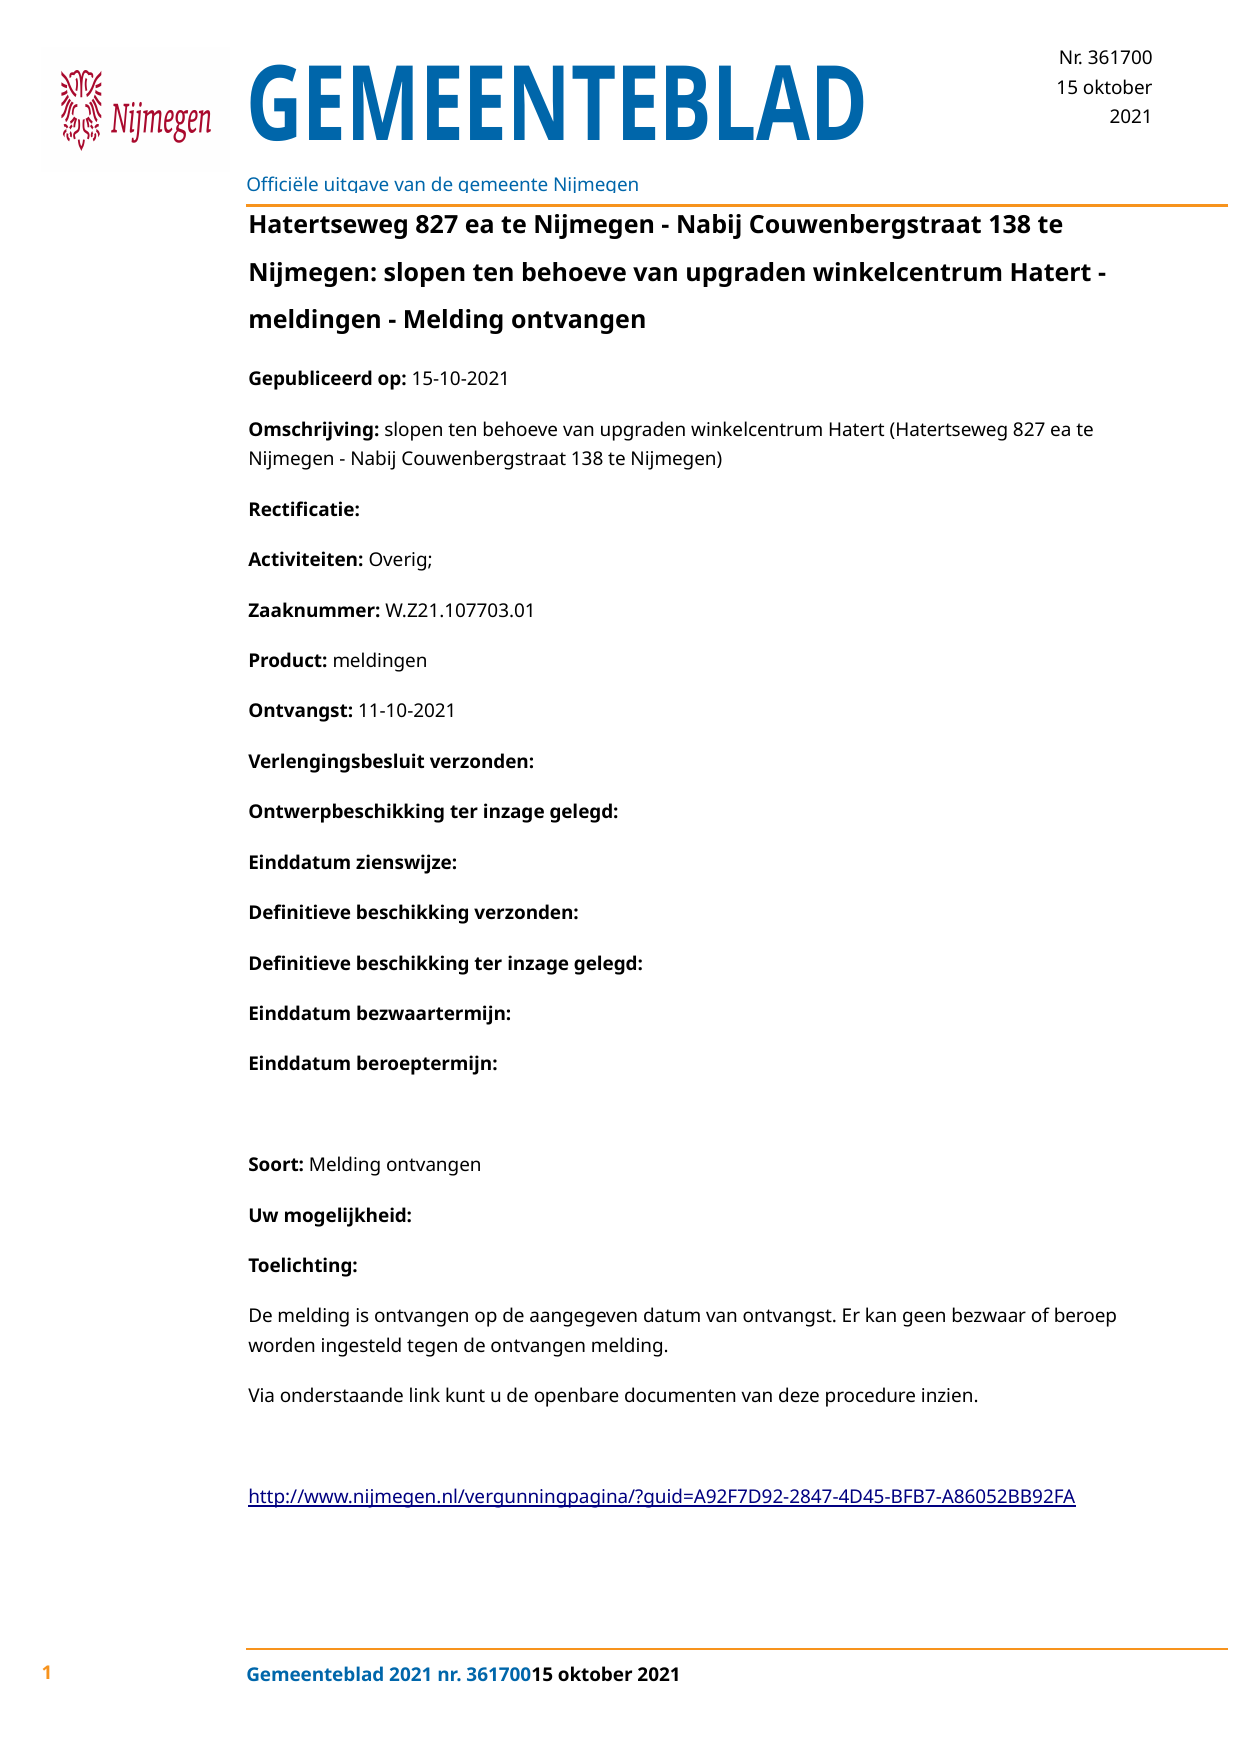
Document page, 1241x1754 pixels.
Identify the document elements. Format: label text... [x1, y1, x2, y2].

text Activiteiten: Overig; [248, 546, 1152, 572]
text Rectificatie: [248, 496, 1152, 522]
text Zaaknummer: W.Z21.107703.01 [248, 597, 1152, 622]
text Einddatum beroeptermijn: [248, 1051, 1152, 1076]
text Ontvangst: 11-10-2021 [248, 698, 1152, 723]
text Definitieve beschikking ter inzage gelegd: [248, 950, 1152, 975]
text Einddatum zienswijze: [248, 849, 1152, 874]
text Via onderstaande link kunt u de openbare documenten van deze procedure inzien. [248, 1383, 1152, 1408]
text De melding is ontvangen op de aangegeven datum van ontvangst. Er kan geen bezwaar of beroep worden ingesteld tegen de ontvangen melding. [248, 1303, 1152, 1358]
text Product: meldingen [248, 647, 1152, 673]
text http://www.nijmegen.nl/vergunningpagina/?guid=A92F7D92-2847-4D45-BFB7-A86052BB92FA [248, 1483, 1152, 1509]
text Ontwerpbeschikking ter inzage gelegd: [248, 798, 1152, 824]
text Gepubliceerd op: 15-10-2021 [248, 366, 1152, 391]
text Soort: Melding ontvangen [248, 1151, 1152, 1177]
picture [41, 47, 231, 172]
text Einddatum bezwaartermijn: [248, 1000, 1152, 1026]
text Omschrijving: slopen ten behoeve van upgraden winkelcentrum Hatert (Hatertseweg 827 ea te Nijmegen - Nabij Couwenbergstraat 138 te Nijmegen) [248, 416, 1152, 471]
text Toelichting: [248, 1252, 1152, 1278]
text Definitieve beschikking verzonden: [248, 899, 1152, 925]
text Verlengingsbesluit verzonden: [248, 748, 1152, 774]
text Uw mogelijkheid: [248, 1202, 1152, 1227]
text Hatertseweg 827 ea te Nijmegen - Nabij Couwenbergstraat 138 te Nijmegen: slopen ten behoeve van upgraden winkelcentrum Hatert - meldingen - Melding ontvangen [248, 207, 1152, 336]
